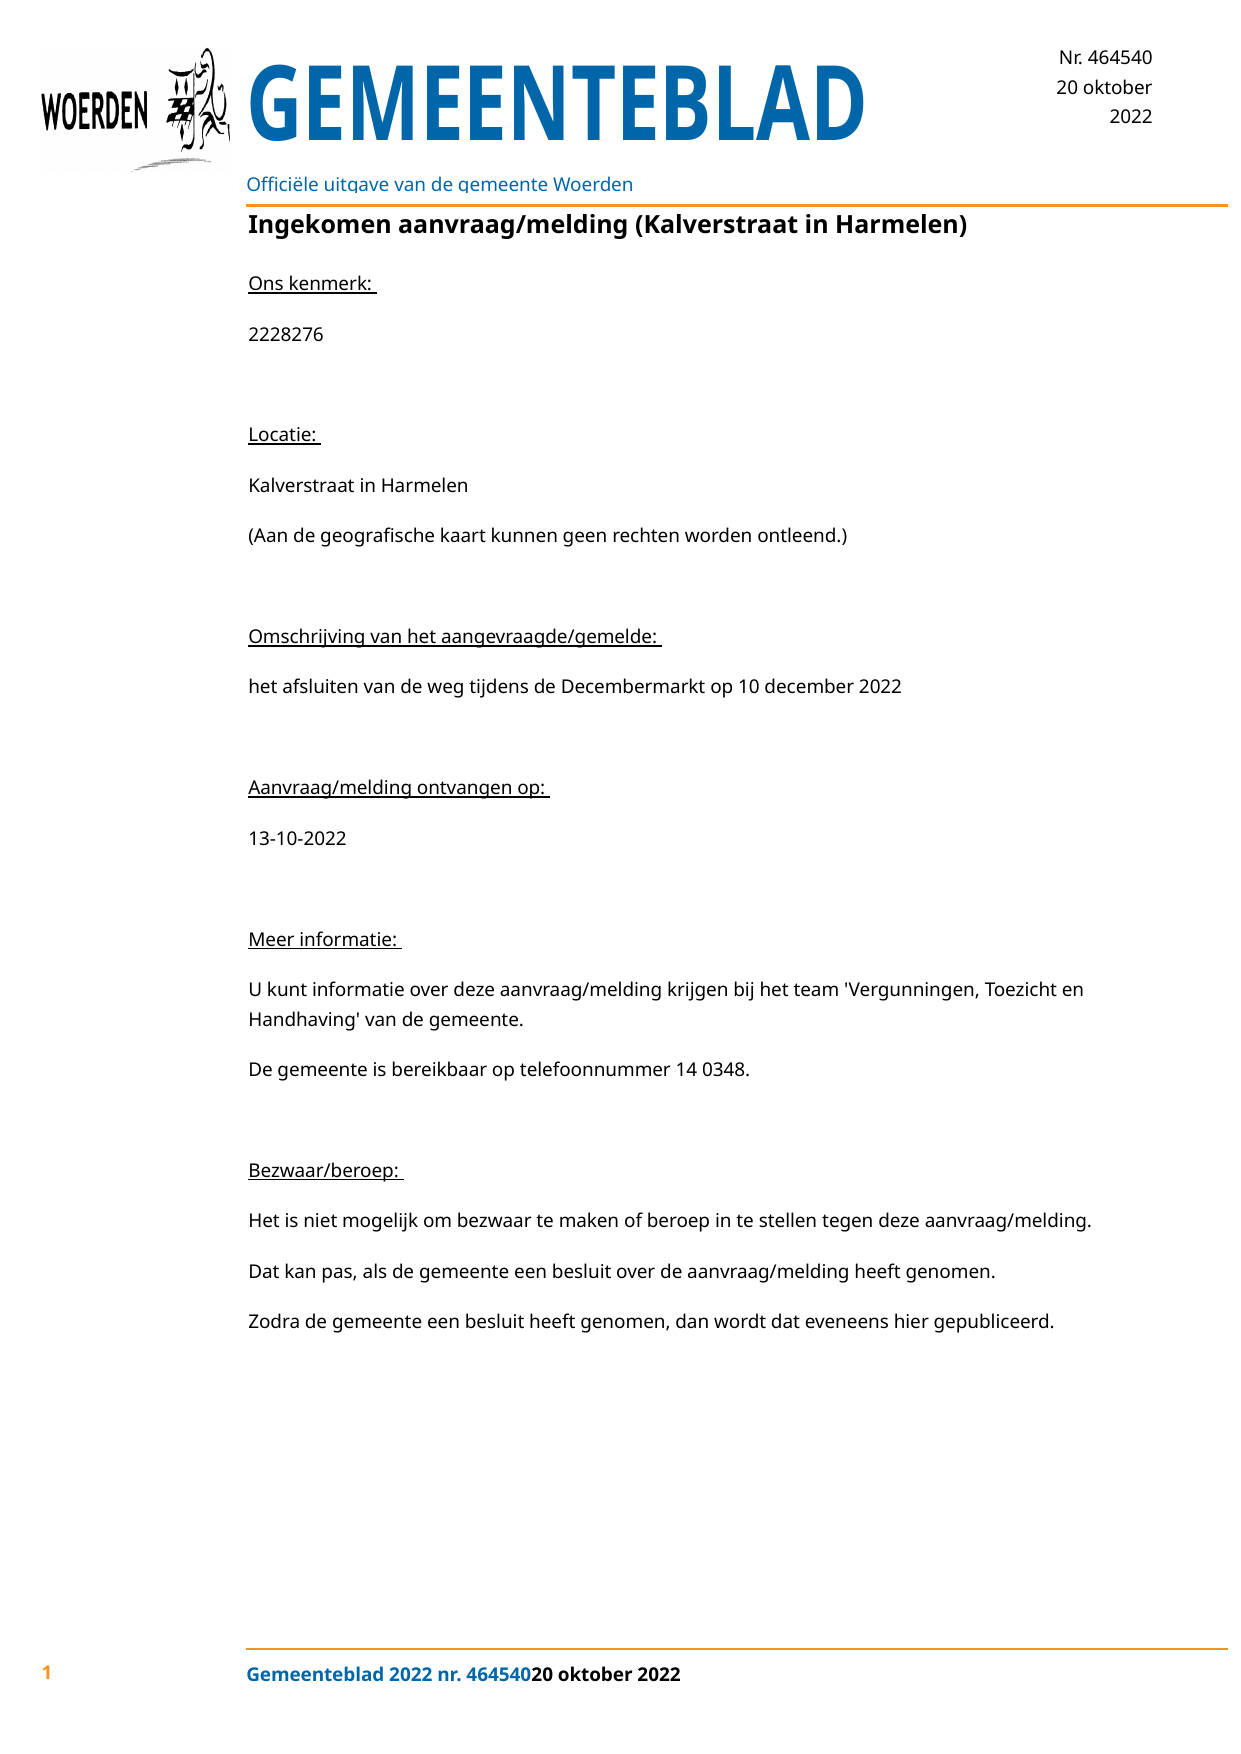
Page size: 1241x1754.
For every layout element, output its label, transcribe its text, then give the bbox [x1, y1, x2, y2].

picture [41, 47, 231, 172]
text De gemeente is bereikbaar op telefoonnummer 14 0348. [248, 1056, 1152, 1082]
text U kunt informatie over deze aanvraag/melding krijgen bij het team 'Vergunningen, Toezicht en Handhaving' van de gemeente. [248, 976, 1152, 1031]
text Het is niet mogelijk om bezwaar te maken of beroep in te stellen tegen deze aanvraag/melding. [248, 1207, 1152, 1233]
text Meer informatie: [248, 926, 1152, 951]
text Locatie: [248, 422, 1152, 447]
text Bezwaar/beroep: [248, 1157, 1152, 1183]
text Ingekomen aanvraag/melding (Kalverstraat in Harmelen) [248, 207, 1152, 241]
text 2228276 [248, 321, 1152, 346]
text het afsluiten van de weg tijdens de Decembermarkt op 10 december 2022 [248, 674, 1152, 699]
text Ons kenmerk: [248, 270, 1152, 296]
text Omschrijving van het aangevraagde/gemelde: [248, 623, 1152, 649]
text Zodra de gemeente een besluit heeft genomen, dan wordt dat eveneens hier gepubliceerd. [248, 1308, 1152, 1334]
text Kalverstraat in Harmelen [248, 472, 1152, 498]
text 13-10-2022 [248, 825, 1152, 851]
text Aanvraag/melding ontvangen op: [248, 774, 1152, 800]
text (Aan de geografische kaart kunnen geen rechten worden ontleend.) [248, 522, 1152, 548]
text Dat kan pas, als de gemeente een besluit over de aanvraag/melding heeft genomen. [248, 1258, 1152, 1283]
